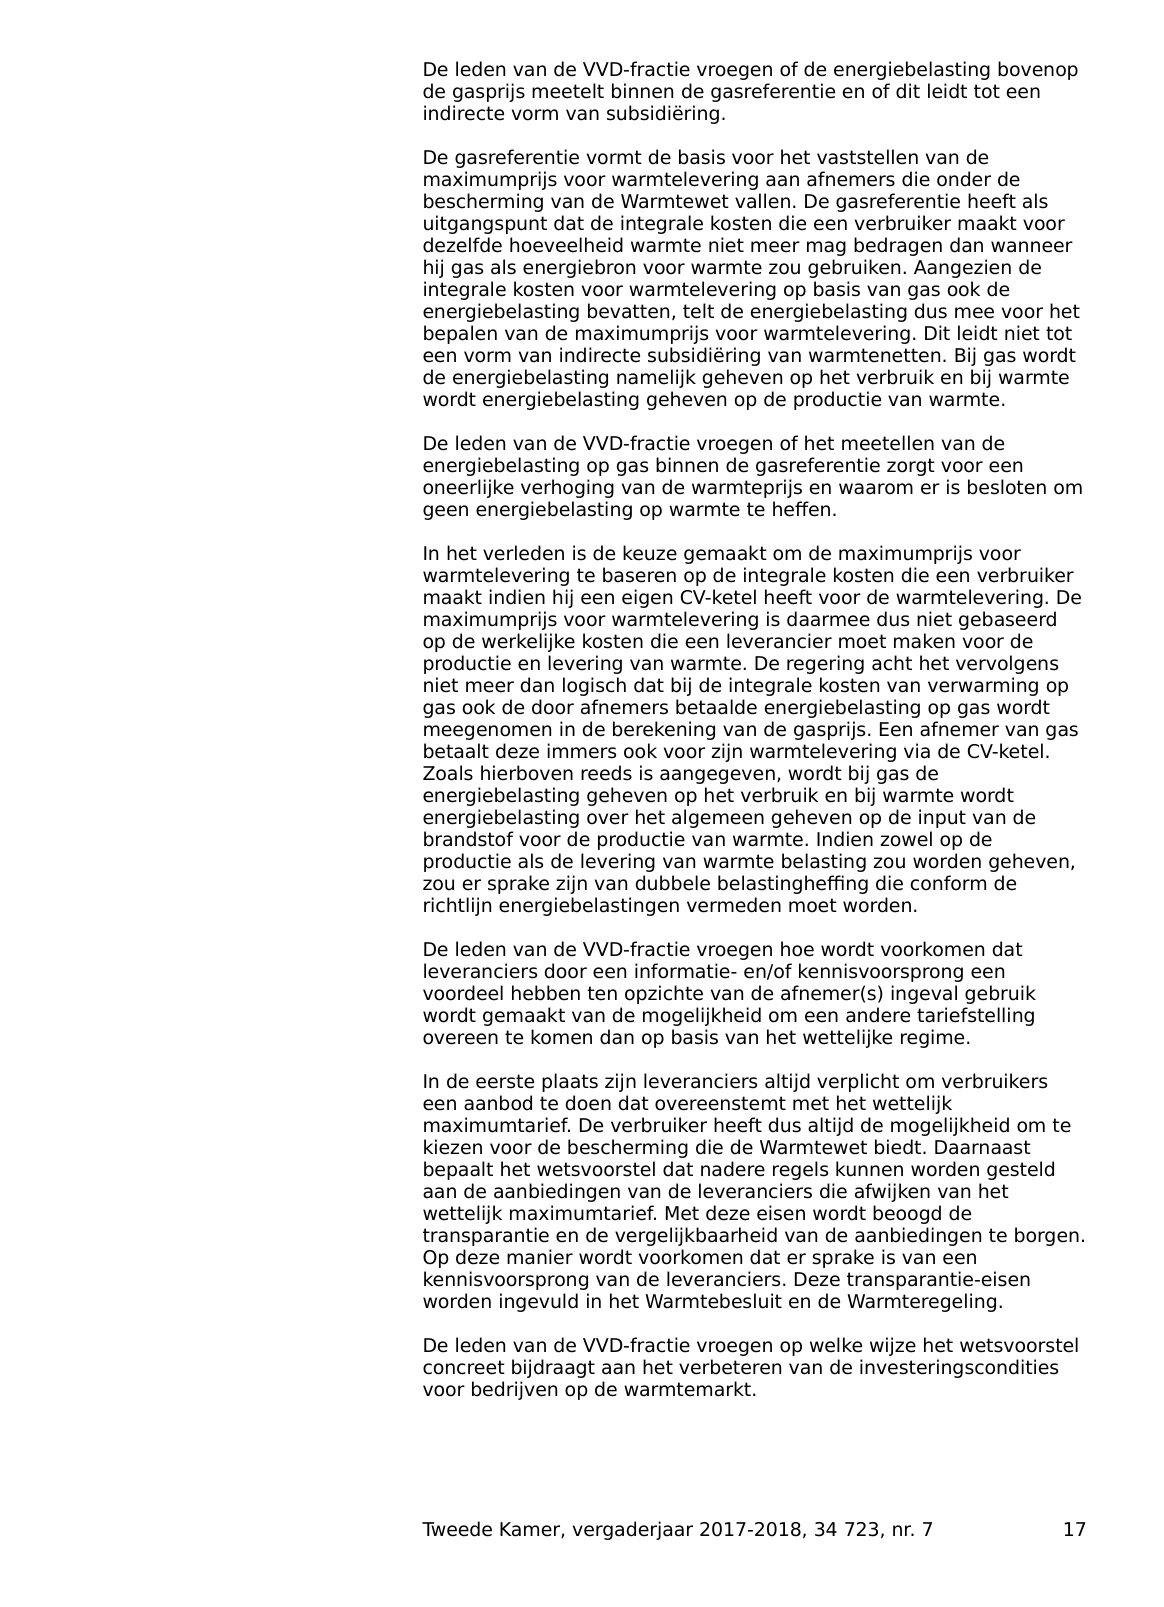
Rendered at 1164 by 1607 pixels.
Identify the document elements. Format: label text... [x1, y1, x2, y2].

text In het verleden is de keuze gemaakt om de maximumprijs voor warmtelevering te baseren op de integrale kosten die een verbruiker maakt indien hij een eigen CV-ketel heeft voor de warmtelevering. De maximumprijs voor warmtelevering is daarmee dus niet gebaseerd op de werkelijke kosten die een leverancier moet maken voor de productie en levering van warmte. De regering acht het vervolgens niet meer dan logisch dat bij de integrale kosten van verwarming op gas ook de door afnemers betaalde energiebelasting op gas wordt meegenomen in de berekening van de gasprijs. Een afnemer van gas betaalt deze immers ook voor zijn warmtelevering via de CV-ketel. Zoals hierboven reeds is aangegeven, wordt bij gas de energiebelasting geheven op het verbruik en bij warmte wordt energiebelasting over het algemeen geheven op de input van de brandstof voor de productie van warmte. Indien zowel op de productie als de levering van warmte belasting zou worden geheven, zou er sprake zijn van dubbele belastingheffing die conform de richtlijn energiebelastingen vermeden moet worden. [422, 543, 1087, 917]
text De leden van de VVD-fractie vroegen hoe wordt voorkomen dat leveranciers door een informatie- en/of kennisvoorsprong een voordeel hebben ten opzichte van de afnemer(s) ingeval gebruik wordt gemaakt van de mogelijkheid om een andere tariefstelling overeen te komen dan op basis van het wettelijke regime. [422, 939, 1087, 1049]
text De leden van de VVD-fractie vroegen of de energiebelasting bovenop de gasprijs meetelt binnen de gasreferentie en of dit leidt tot een indirecte vorm van subsidiëring. [422, 59, 1087, 125]
text De leden van de VVD-fractie vroegen op welke wijze het wetsvoorstel concreet bijdraagt aan het verbeteren van de investeringscondities voor bedrijven op de warmtemarkt. [422, 1335, 1087, 1401]
text In de eerste plaats zijn leveranciers altijd verplicht om verbruikers een aanbod te doen dat overeenstemt met het wettelijk maximumtarief. De verbruiker heeft dus altijd de mogelijkheid om te kiezen voor de bescherming die de Warmtewet biedt. Daarnaast bepaalt het wetsvoorstel dat nadere regels kunnen worden gesteld aan de aanbiedingen van de leveranciers die afwijken van het wettelijk maximumtarief. Met deze eisen wordt beoogd de transparantie en de vergelijkbaarheid van de aanbiedingen te borgen. Op deze manier wordt voorkomen dat er sprake is van een kennisvoorsprong van de leveranciers. Deze transparantie-eisen worden ingevuld in het Warmtebesluit en de Warmteregeling. [422, 1071, 1087, 1313]
text De gasreferentie vormt de basis voor het vaststellen van de maximumprijs voor warmtelevering aan afnemers die onder de bescherming van de Warmtewet vallen. De gasreferentie heeft als uitgangspunt dat de integrale kosten die een verbruiker maakt voor dezelfde hoeveelheid warmte niet meer mag bedragen dan wanneer hij gas als energiebron voor warmte zou gebruiken. Aangezien de integrale kosten voor warmtelevering op basis van gas ook de energiebelasting bevatten, telt de energiebelasting dus mee voor het bepalen van de maximumprijs voor warmtelevering. Dit leidt niet tot een vorm van indirecte subsidiëring van warmtenetten. Bij gas wordt de energiebelasting namelijk geheven op het verbruik en bij warmte wordt energiebelasting geheven op de productie van warmte. [422, 147, 1087, 411]
text De leden van de VVD-fractie vroegen of het meetellen van de energiebelasting op gas binnen de gasreferentie zorgt voor een oneerlijke verhoging van de warmteprijs en waarom er is besloten om geen energiebelasting op warmte te heffen. [422, 433, 1087, 521]
